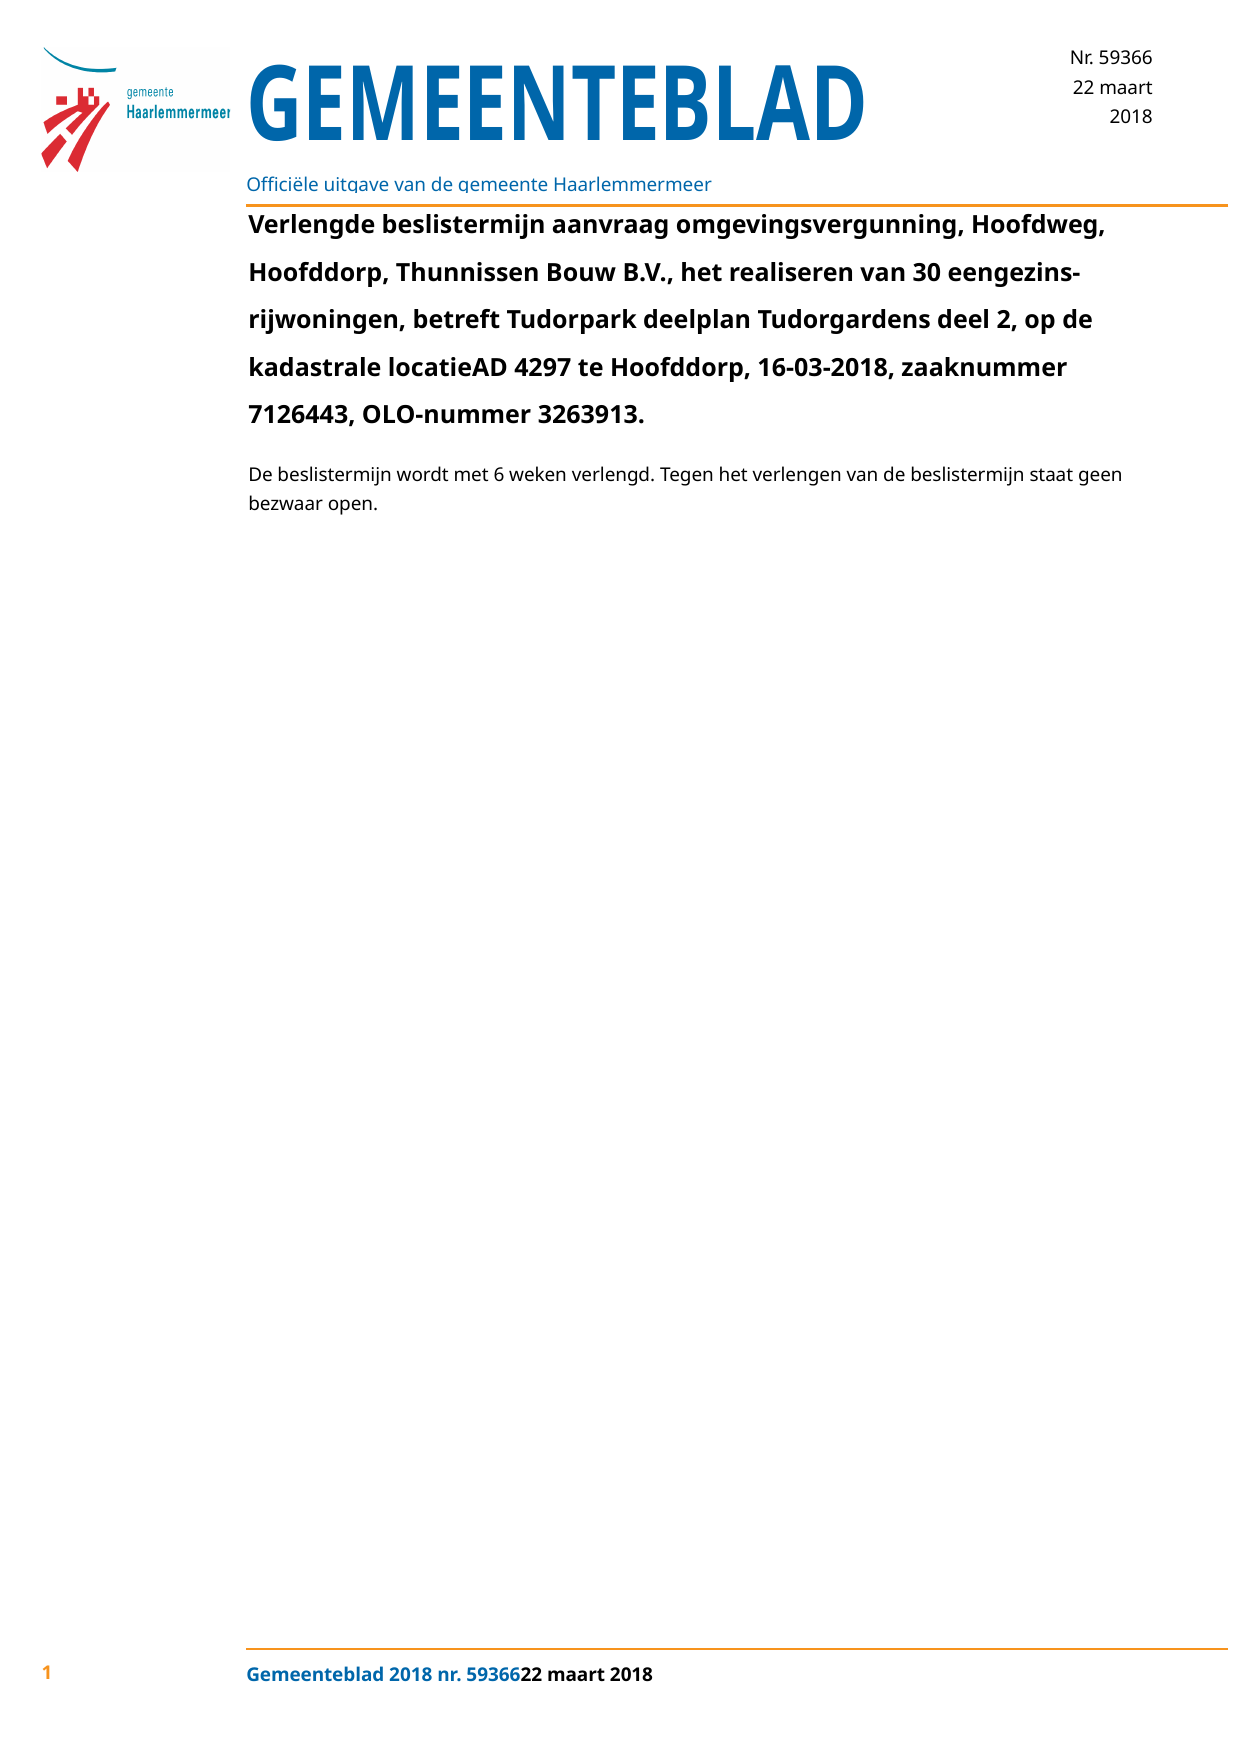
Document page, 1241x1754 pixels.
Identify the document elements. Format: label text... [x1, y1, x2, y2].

text Verlengde beslistermijn aanvraag omgevingsvergunning, Hoofdweg, Hoofddorp, Thunnissen Bouw B.V., het realiseren van 30 eengezins- rijwoningen, betreft Tudorpark deelplan Tudorgardens deel 2, op de kadastrale locatieAD 4297 te Hoofddorp, 16-03-2018, zaaknummer 7126443, OLO-nummer 3263913. [248, 207, 1152, 431]
picture [41, 47, 231, 172]
text De beslistermijn wordt met 6 weken verlengd. Tegen het verlengen van de beslistermijn staat geen bezwaar open. [248, 461, 1152, 516]
